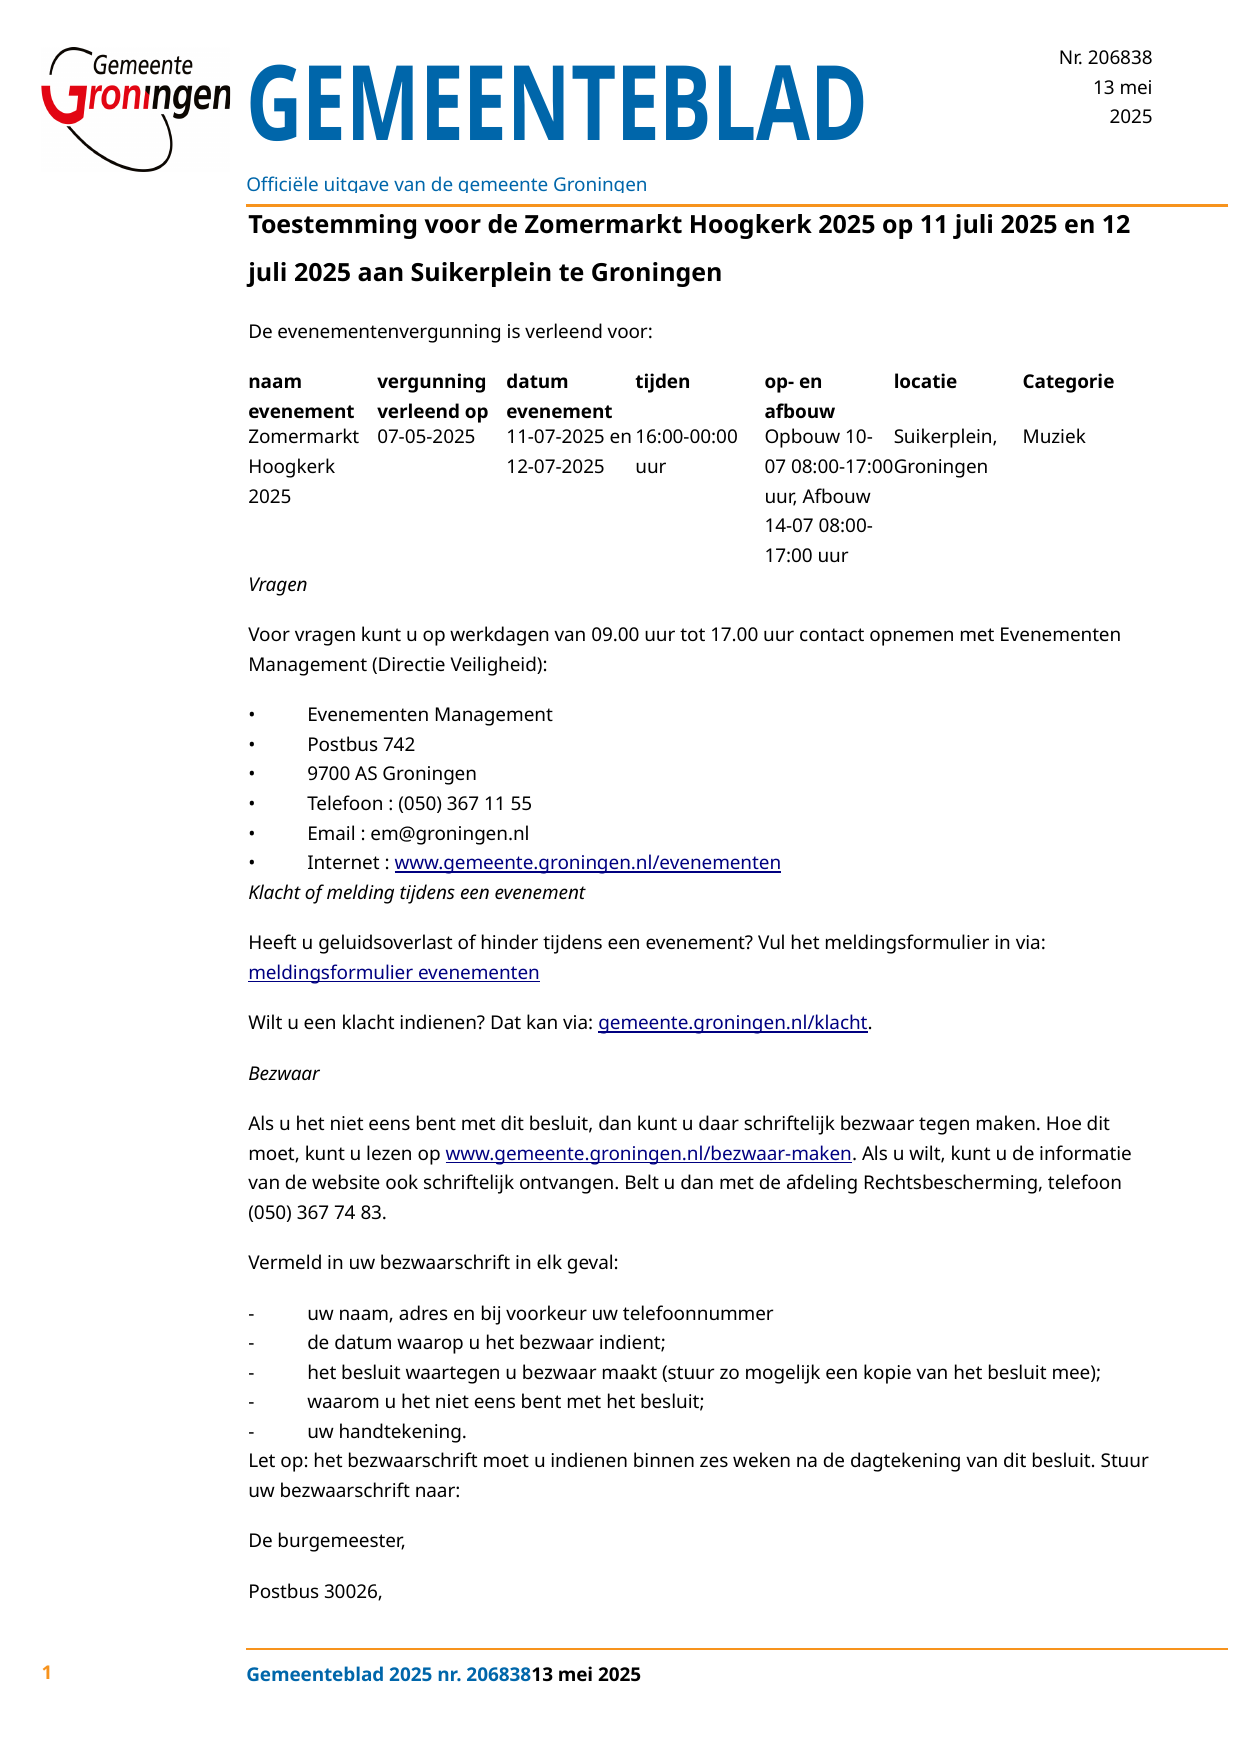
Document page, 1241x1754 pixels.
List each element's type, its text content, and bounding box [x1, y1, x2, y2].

table_cell Muziek [1023, 424, 1152, 568]
text Vermeld in uw bezwaarschrift in elk geval: [248, 1249, 1152, 1275]
list Email : em@groningen.nl [248, 820, 1152, 846]
text Postbus 30026, [248, 1578, 1152, 1604]
table_header vergunning verleend op [377, 369, 506, 424]
text Klacht of melding tijdens een evenement [248, 879, 1152, 905]
table_header naam evenement [248, 369, 377, 424]
table_header op- en afbouw [764, 369, 893, 424]
table_cell 07-05-2025 [377, 424, 506, 568]
table_header tijden [635, 369, 764, 424]
table_header locatie [894, 369, 1022, 424]
table_cell 11-07-2025 en 12-07-2025 [506, 424, 635, 568]
table_cell Zomermarkt Hoogkerk 2025 [248, 424, 377, 568]
text Vragen [248, 571, 1152, 597]
text Voor vragen kunt u op werkdagen van 09.00 uur tot 17.00 uur contact opnemen met Evenementen Management (Directie Veiligheid): [248, 621, 1152, 677]
list Evenementen Management [248, 701, 1152, 727]
picture [41, 47, 231, 172]
table_header Categorie [1023, 369, 1152, 424]
text De burgemeester, [248, 1528, 1152, 1553]
list uw naam, adres en bij voorkeur uw telefoonnummer [248, 1300, 1152, 1326]
list Internet : www.gemeente.groningen.nl/evenementen [248, 849, 1152, 875]
list het besluit waartegen u bezwaar maakt (stuur zo mogelijk een kopie van het besluit mee); [248, 1359, 1152, 1385]
list waarom u het niet eens bent met het besluit; [248, 1388, 1152, 1414]
text De evenementenvergunning is verleend voor: [248, 318, 1152, 344]
text Toestemming voor de Zomermarkt Hoogkerk 2025 op 11 juli 2025 en 12 juli 2025 aan Suikerplein te Groningen [248, 207, 1152, 288]
list 9700 AS Groningen [248, 761, 1152, 786]
text Wilt u een klacht indienen? Dat kan via: gemeente.groningen.nl/klacht. [248, 1009, 1152, 1035]
table_cell Suikerplein, Groningen [894, 424, 1022, 568]
table_cell 16:00-00:00 uur [635, 424, 764, 568]
list de datum waarop u het bezwaar indient; [248, 1329, 1152, 1355]
table_cell Opbouw 10-07 08:00-17:00 uur, Afbouw 14-07 08:00-17:00 uur [764, 424, 893, 568]
list uw handtekening. [248, 1418, 1152, 1444]
text Heeft u geluidsoverlast of hinder tijdens een evenement? Vul het meldingsformulier in via: meldingsformulier evenementen [248, 929, 1152, 985]
text Let op: het bezwaarschrift moet u indienen binnen zes weken na de dagtekening van dit besluit. Stuur uw bezwaarschrift naar: [248, 1448, 1152, 1503]
list Postbus 742 [248, 731, 1152, 757]
list Telefoon : (050) 367 11 55 [248, 790, 1152, 816]
text Als u het niet eens bent met dit besluit, dan kunt u daar schriftelijk bezwaar tegen maken. Hoe dit moet, kunt u lezen op www.gemeente.groningen.nl/bezwaar-maken. Als u wilt, kunt u de informatie van de website ook schriftelijk ontvangen. Belt u dan met de afdeling Rechtsbescherming, telefoon (050) 367 74 83. [248, 1110, 1152, 1225]
table_header datum evenement [506, 369, 635, 424]
text Bezwaar [248, 1060, 1152, 1086]
